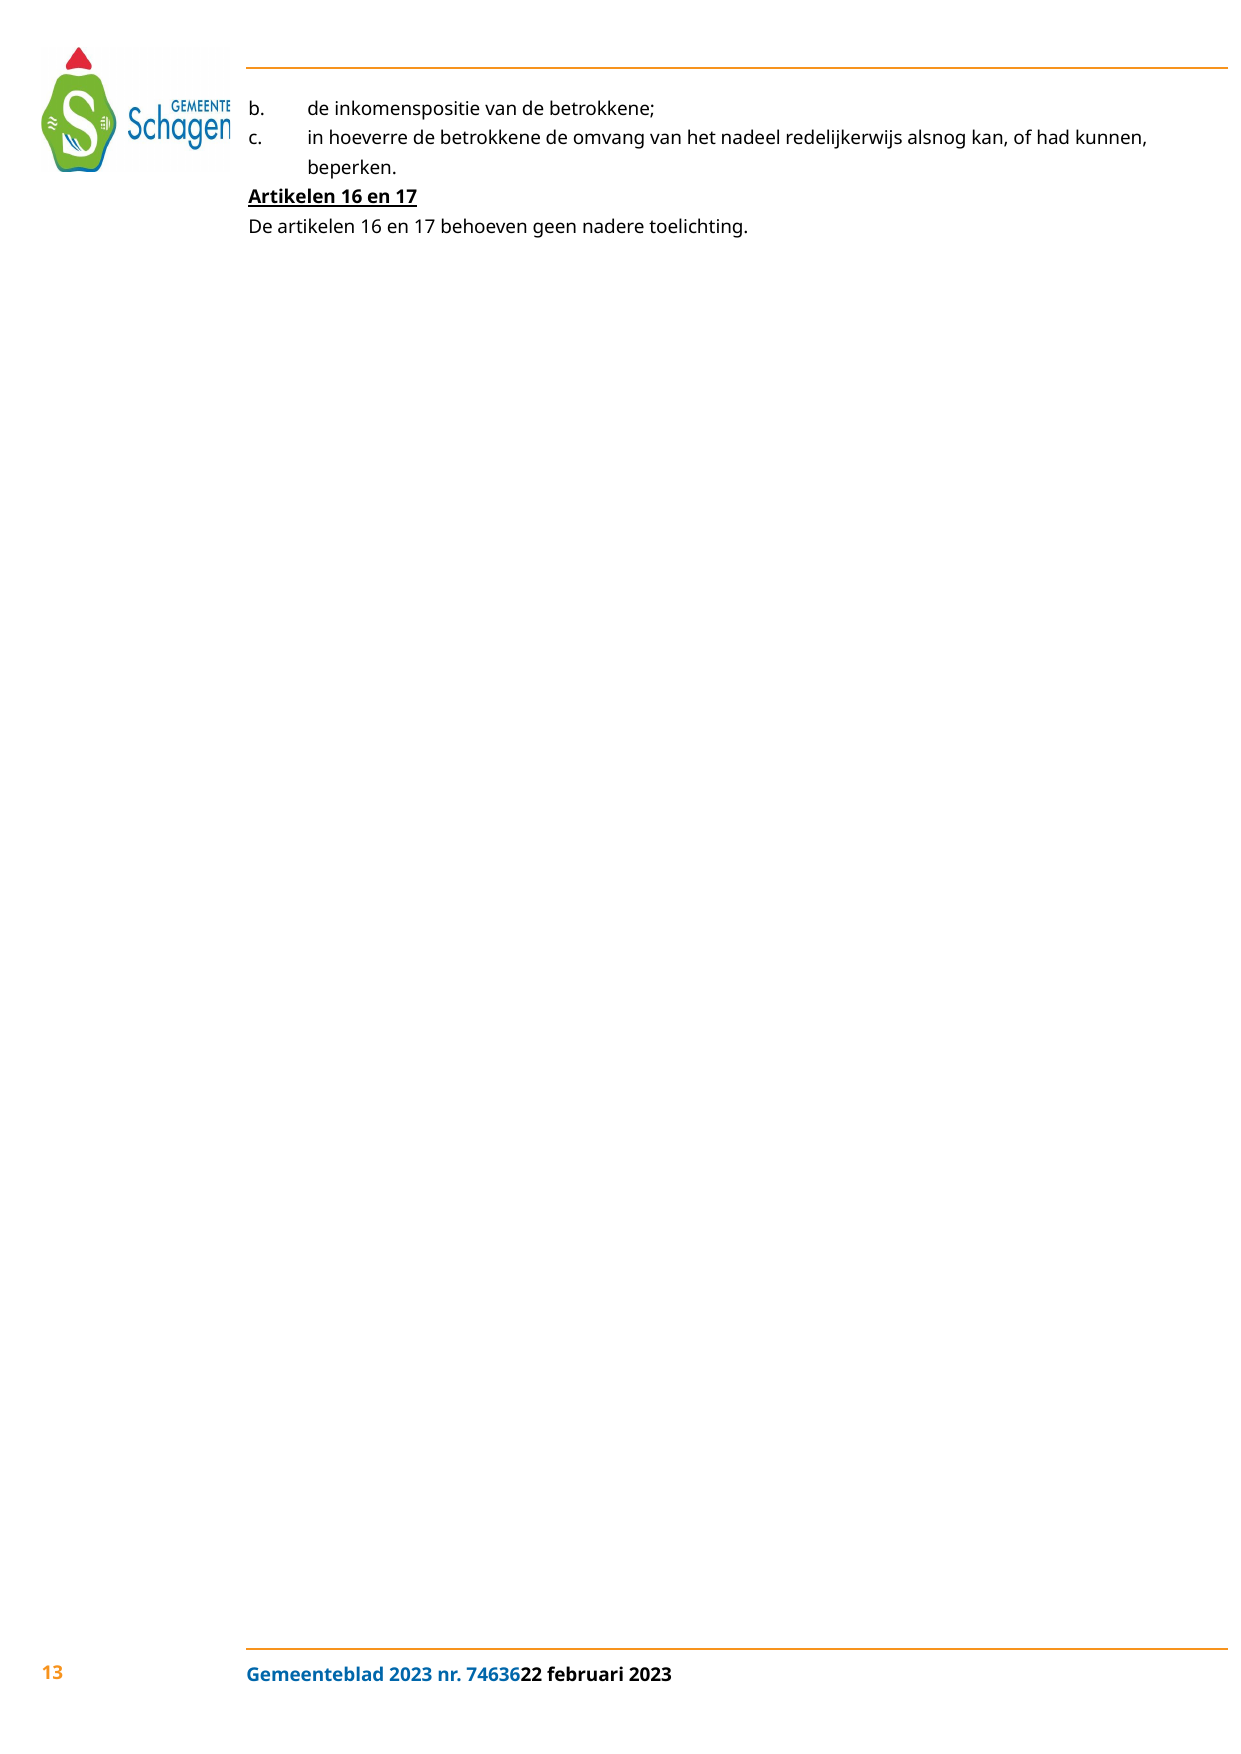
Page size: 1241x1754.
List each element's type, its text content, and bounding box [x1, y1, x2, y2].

picture [41, 47, 231, 172]
text De artikelen 16 en 17 behoeven geen nadere toelichting. [248, 213, 1152, 239]
list in hoeverre de betrokkene de omvang van het nadeel redelijkerwijs alsnog kan, of had kunnen, beperken. [248, 124, 1152, 180]
list de inkomenspositie van de betrokkene; [248, 95, 1152, 121]
text Artikelen 16 en 17 [248, 183, 1152, 209]
